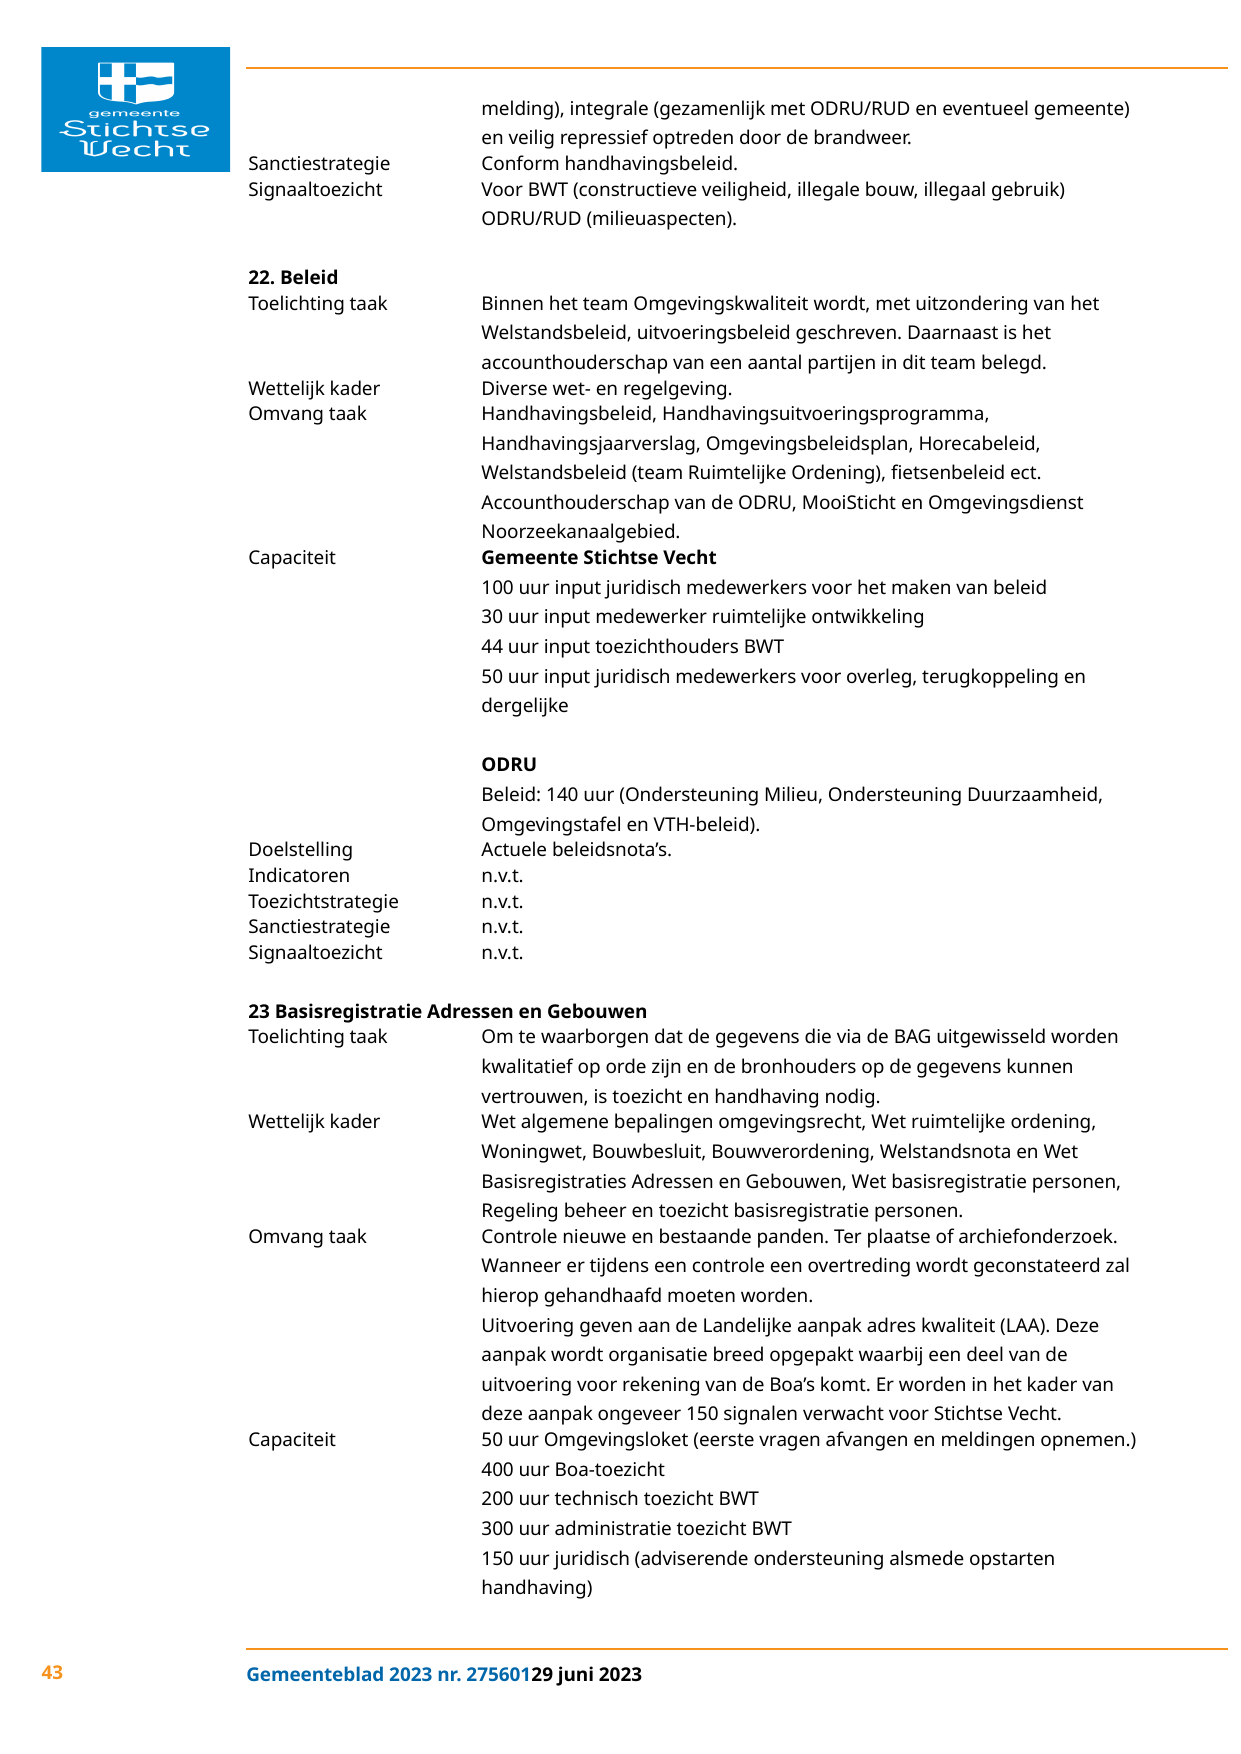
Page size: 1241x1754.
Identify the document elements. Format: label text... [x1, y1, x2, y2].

table_cell n.v.t. [481, 888, 1152, 914]
table_cell Wettelijk kader [248, 1109, 481, 1223]
table_cell Om te waarborgen dat de gegevens die via de BAG uitgewisseld worden kwalitatief op orde zijn en de bronhouders op de gegevens kunnen vertrouwen, is toezicht en handhaving nodig. [481, 1024, 1152, 1109]
table_cell Indicatoren [248, 862, 481, 888]
table_cell Controle nieuwe en bestaande panden. Ter plaatse of archiefonderzoek. Wanneer er tijdens een controle een overtreding wordt geconstateerd zal hierop gehandhaafd moeten worden. Uitvoering geven aan de Landelijke aanpak adres kwaliteit (LAA). Deze aanpak wordt organisatie breed opgepakt waarbij een deel van de uitvoering voor rekening van de Boa’s komt. Er worden in het kader van deze aanpak ongeveer 150 signalen verwacht voor Stichtse Vecht. [481, 1223, 1152, 1426]
table_cell Wettelijk kader [248, 375, 481, 400]
table_cell Toelichting taak [248, 290, 481, 375]
table_cell n.v.t. [481, 939, 1152, 965]
table_cell Doelstelling [248, 836, 481, 862]
table_cell n.v.t. [481, 862, 1152, 888]
table_cell Signaaltoezicht [248, 939, 481, 965]
table_cell Capaciteit [248, 545, 481, 836]
table_cell Toelichting taak [248, 1024, 481, 1109]
table_cell Signaaltoezicht [248, 176, 481, 231]
picture [137, 63, 174, 103]
table_cell Toezichtstrategie [248, 888, 481, 914]
table_cell melding), integrale (gezamenlijk met ODRU/RUD en eventueel gemeente) en veilig repressief optreden door de brandweer. [481, 95, 1152, 150]
picture [99, 63, 135, 101]
table_cell Sanctiestrategie [248, 914, 481, 939]
table_cell 50 uur Omgevingsloket (eerste vragen afvangen en meldingen opnemen.) 400 uur Boa-toezicht 200 uur technisch toezicht BWT 300 uur administratie toezicht BWT 150 uur juridisch (adviserende ondersteuning alsmede opstarten handhaving) [481, 1426, 1152, 1600]
table_header 23 Basisregistratie Adressen en Gebouwen [248, 998, 1152, 1024]
table_cell Conform handhavingsbeleid. [481, 150, 1152, 176]
table_cell Diverse wet- en regelgeving. [481, 375, 1152, 400]
table_cell Capaciteit [248, 1426, 481, 1600]
table_cell Actuele beleidsnota’s. [481, 836, 1152, 862]
table_header 22. Beleid [248, 264, 1152, 290]
table_cell Omvang taak [248, 400, 481, 544]
table_cell [248, 95, 481, 150]
table_cell Sanctiestrategie [248, 150, 481, 176]
table_cell Binnen het team Omgevingskwaliteit wordt, met uitzondering van het Welstandsbeleid, uitvoeringsbeleid geschreven. Daarnaast is het accounthouderschap van een aantal partijen in dit team belegd. [481, 290, 1152, 375]
table_cell Gemeente Stichtse Vecht 100 uur input juridisch medewerkers voor het maken van beleid 30 uur input medewerker ruimtelijke ontwikkeling 44 uur input toezichthouders BWT 50 uur input juridisch medewerkers voor overleg, terugkoppeling en dergelijke ODRU Beleid: 140 uur (Ondersteuning Milieu, Ondersteuning Duurzaamheid, Omgevingstafel en VTH-beleid). [481, 545, 1152, 836]
table_cell Handhavingsbeleid, Handhavingsuitvoeringsprogramma, Handhavingsjaarverslag, Omgevingsbeleidsplan, Horecabeleid, Welstandsbeleid (team Ruimtelijke Ordening), fietsenbeleid ect. Accounthouderschap van de ODRU, MooiSticht en Omgevingsdienst Noorzeekanaalgebied. [481, 400, 1152, 544]
table_cell Voor BWT (constructieve veiligheid, illegale bouw, illegaal gebruik) ODRU/RUD (milieuaspecten). [481, 176, 1152, 231]
table_cell Wet algemene bepalingen omgevingsrecht, Wet ruimtelijke ordening, Woningwet, Bouwbesluit, Bouwverordening, Welstandsnota en Wet Basisregistraties Adressen en Gebouwen, Wet basisregistratie personen, Regeling beheer en toezicht basisregistratie personen. [481, 1109, 1152, 1223]
table_cell n.v.t. [481, 914, 1152, 939]
table_cell Omvang taak [248, 1223, 481, 1426]
